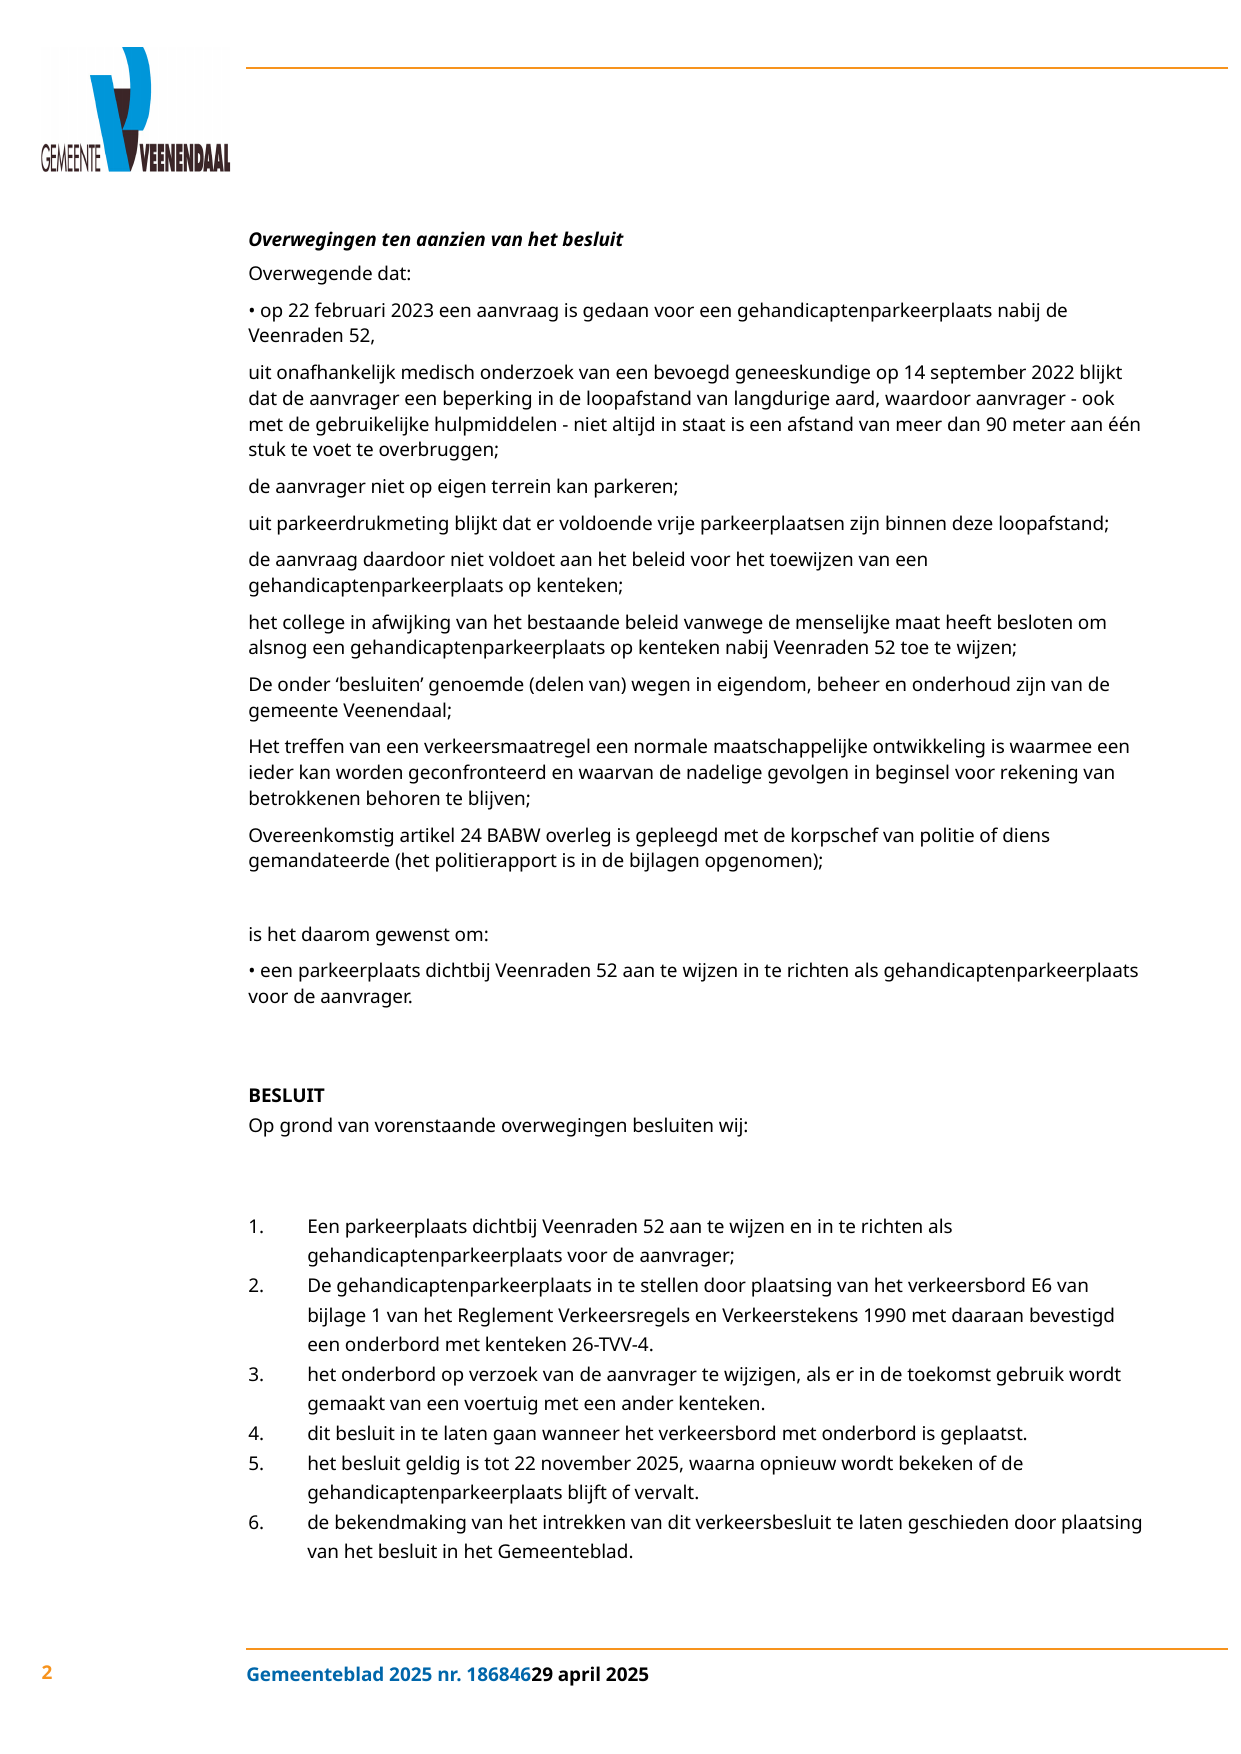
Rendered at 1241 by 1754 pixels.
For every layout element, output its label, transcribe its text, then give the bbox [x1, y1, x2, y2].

text De onder ‘besluiten’ genoemde (delen van) wegen in eigendom, beheer en onderhoud zijn van de gemeente Veenendaal; [248, 671, 1152, 723]
text de aanvraag daardoor niet voldoet aan het beleid voor het toewijzen van een gehandicaptenparkeerplaats op kenteken; [248, 546, 1152, 598]
picture [123, 47, 231, 172]
text is het daarom gewenst om: [248, 921, 1152, 947]
text Overeenkomstig artikel 24 BABW overleg is gepleegd met de korpschef van politie of diens gemandateerde (het politierapport is in de bijlagen opgenomen); [248, 822, 1152, 873]
text • een parkeerplaats dichtbij Veenraden 52 aan te wijzen in te richten als gehandicaptenparkeerplaats voor de aanvrager. [248, 957, 1152, 1009]
text Het treffen van een verkeersmaatregel een normale maatschappelijke ontwikkeling is waarmee een ieder kan worden geconfronteerd en waarvan de nadelige gevolgen in beginsel voor rekening van betrokkenen behoren te blijven; [248, 734, 1152, 811]
list het besluit geldig is tot 22 november 2025, waarna opnieuw wordt bekeken of de gehandicaptenparkeerplaats blijft of vervalt. [248, 1450, 1152, 1505]
text Op grond van vorenstaande overwegingen besluiten wij: [248, 1112, 1152, 1138]
picture [41, 47, 130, 172]
text BESLUIT [248, 1083, 1152, 1108]
text Overwegingen ten aanzien van het besluit [248, 226, 1152, 252]
text Overwegende dat: [248, 260, 1152, 286]
text het college in afwijking van het bestaande beleid vanwege de menselijke maat heeft besloten om alsnog een gehandicaptenparkeerplaats op kenteken nabij Veenraden 52 toe te wijzen; [248, 609, 1152, 660]
text de aanvrager niet op eigen terrein kan parkeren; [248, 473, 1152, 499]
text uit onafhankelijk medisch onderzoek van een bevoegd geneeskundige op 14 september 2022 blijkt dat de aanvrager een beperking in de loopafstand van langdurige aard, waardoor aanvrager - ook met de gebruikelijke hulpmiddelen - niet altijd in staat is een afstand van meer dan 90 meter aan één stuk te voet te overbruggen; [248, 359, 1152, 462]
list dit besluit in te laten gaan wanneer het verkeersbord met onderbord is geplaatst. [248, 1420, 1152, 1446]
list het onderbord op verzoek van de aanvrager te wijzigen, als er in de toekomst gebruik wordt gemaakt van een voertuig met een ander kenteken. [248, 1361, 1152, 1416]
list Een parkeerplaats dichtbij Veenraden 52 aan te wijzen en in te richten als gehandicaptenparkeerplaats voor de aanvrager; [248, 1213, 1152, 1268]
text uit parkeerdrukmeting blijkt dat er voldoende vrije parkeerplaatsen zijn binnen deze loopafstand; [248, 510, 1152, 536]
list De gehandicaptenparkeerplaats in te stellen door plaatsing van het verkeersbord E6 van bijlage 1 van het Reglement Verkeersregels en Verkeerstekens 1990 met daaraan bevestigd een onderbord met kenteken 26-TVV-4. [248, 1272, 1152, 1357]
list de bekendmaking van het intrekken van dit verkeersbesluit te laten geschieden door plaatsing van het besluit in het Gemeenteblad. [248, 1509, 1152, 1564]
text • op 22 februari 2023 een aanvraag is gedaan voor een gehandicaptenparkeerplaats nabij de Veenraden 52, [248, 297, 1152, 348]
